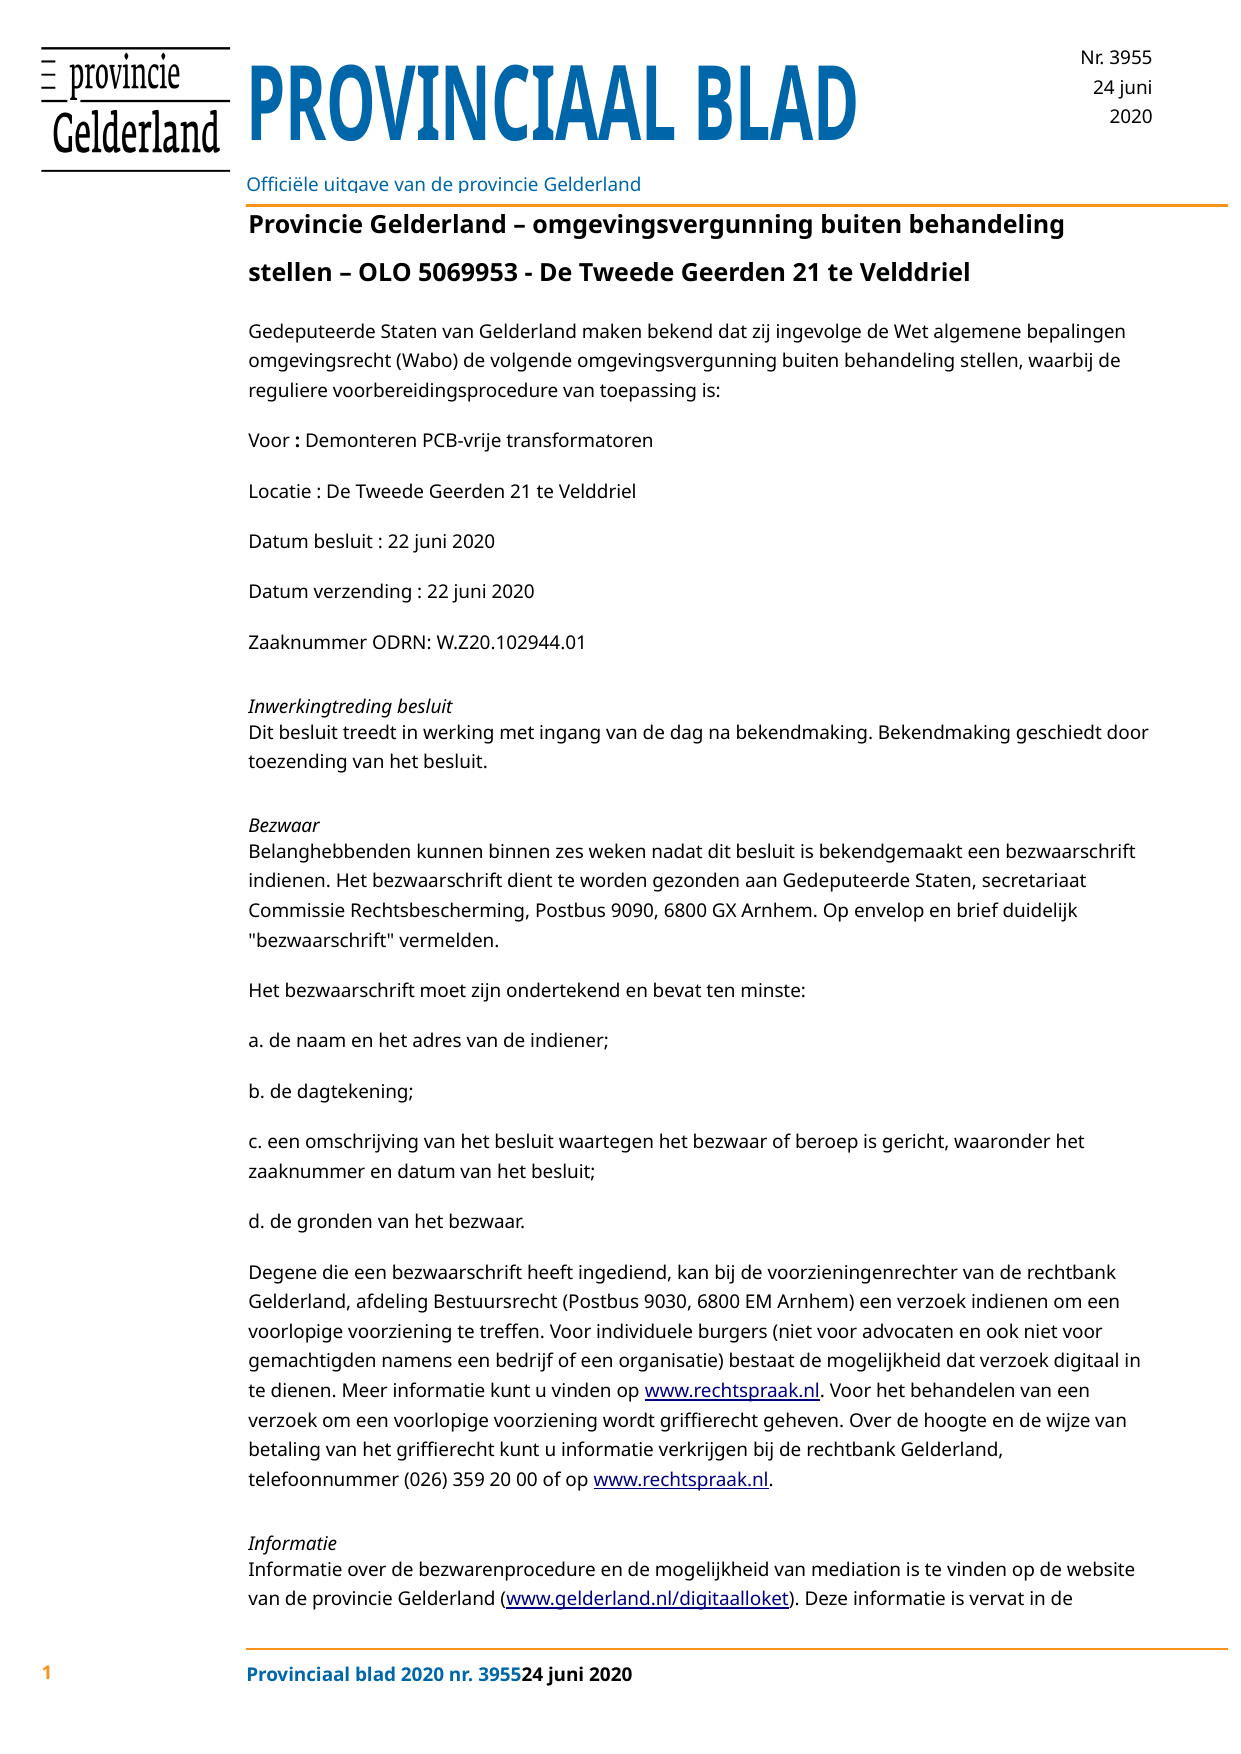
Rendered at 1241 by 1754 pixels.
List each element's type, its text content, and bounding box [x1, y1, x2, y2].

text Datum besluit : 22 juni 2020 [248, 528, 1152, 554]
text Belanghebbenden kunnen binnen zes weken nadat dit besluit is bekendgemaakt een bezwaarschrift indienen. Het bezwaarschrift dient te worden gezonden aan Gedeputeerde Staten, secretariaat Commissie Rechtsbescherming, Postbus 9090, 6800 GX Arnhem. Op envelop en brief duidelijk "bezwaarschrift" vermelden. [248, 838, 1152, 953]
text Degene die een bezwaarschrift heeft ingediend, kan bij de voorzieningenrechter van de rechtbank Gelderland, afdeling Bestuursrecht (Postbus 9030, 6800 EM Arnhem) een verzoek indienen om een voorlopige voorziening te treffen. Voor individuele burgers (niet voor advocaten en ook niet voor gemachtigden namens een bedrijf of een organisatie) bestaat de mogelijkheid dat verzoek digitaal in te dienen. Meer informatie kunt u vinden op www.rechtspraak.nl. Voor het behandelen van een verzoek om een voorlopige voorziening wordt griffierecht geheven. Over de hoogte en de wijze van betaling van het griffierecht kunt u informatie verkrijgen bij de rechtbank Gelderland, telefoonnummer (026) 359 20 00 of op www.rechtspraak.nl. [248, 1259, 1152, 1492]
text b. de dagtekening; [248, 1078, 1152, 1104]
text Inwerkingtreding besluit [248, 693, 1152, 719]
text Dit besluit treedt in werking met ingang van de dag na bekendmaking. Bekendmaking geschiedt door toezending van het besluit. [248, 719, 1152, 774]
text d. de gronden van het bezwaar. [248, 1208, 1152, 1234]
text Gedeputeerde Staten van Gelderland maken bekend dat zij ingevolge de Wet algemene bepalingen omgevingsrecht (Wabo) de volgende omgevingsvergunning buiten behandeling stellen, waarbij de reguliere voorbereidingsprocedure van toepassing is: [248, 318, 1152, 403]
text c. een omschrijving van het besluit waartegen het bezwaar of beroep is gericht, waaronder het zaaknummer en datum van het besluit; [248, 1128, 1152, 1184]
text Bezwaar [248, 812, 1152, 838]
text Het bezwaarschrift moet zijn ondertekend en bevat ten minste: [248, 977, 1152, 1003]
text Zaaknummer ODRN: W.Z20.102944.01 [248, 629, 1152, 655]
text a. de naam en het adres van de indiener; [248, 1028, 1152, 1053]
text Provincie Gelderland – omgevingsvergunning buiten behandeling stellen – OLO 5069953 - De Tweede Geerden 21 te Velddriel [248, 207, 1152, 288]
text Voor : Demonteren PCB-vrije transformatoren [248, 427, 1152, 453]
text Locatie : De Tweede Geerden 21 te Velddriel [248, 478, 1152, 504]
text Datum verzending : 22 juni 2020 [248, 579, 1152, 604]
text Informatie over de bezwarenprocedure en de mogelijkheid van mediation is te vinden op de website van de provincie Gelderland (www.gelderland.nl/digitaalloket). Deze informatie is vervat in de [248, 1556, 1152, 1611]
text Informatie [248, 1530, 1152, 1556]
picture [41, 47, 231, 172]
